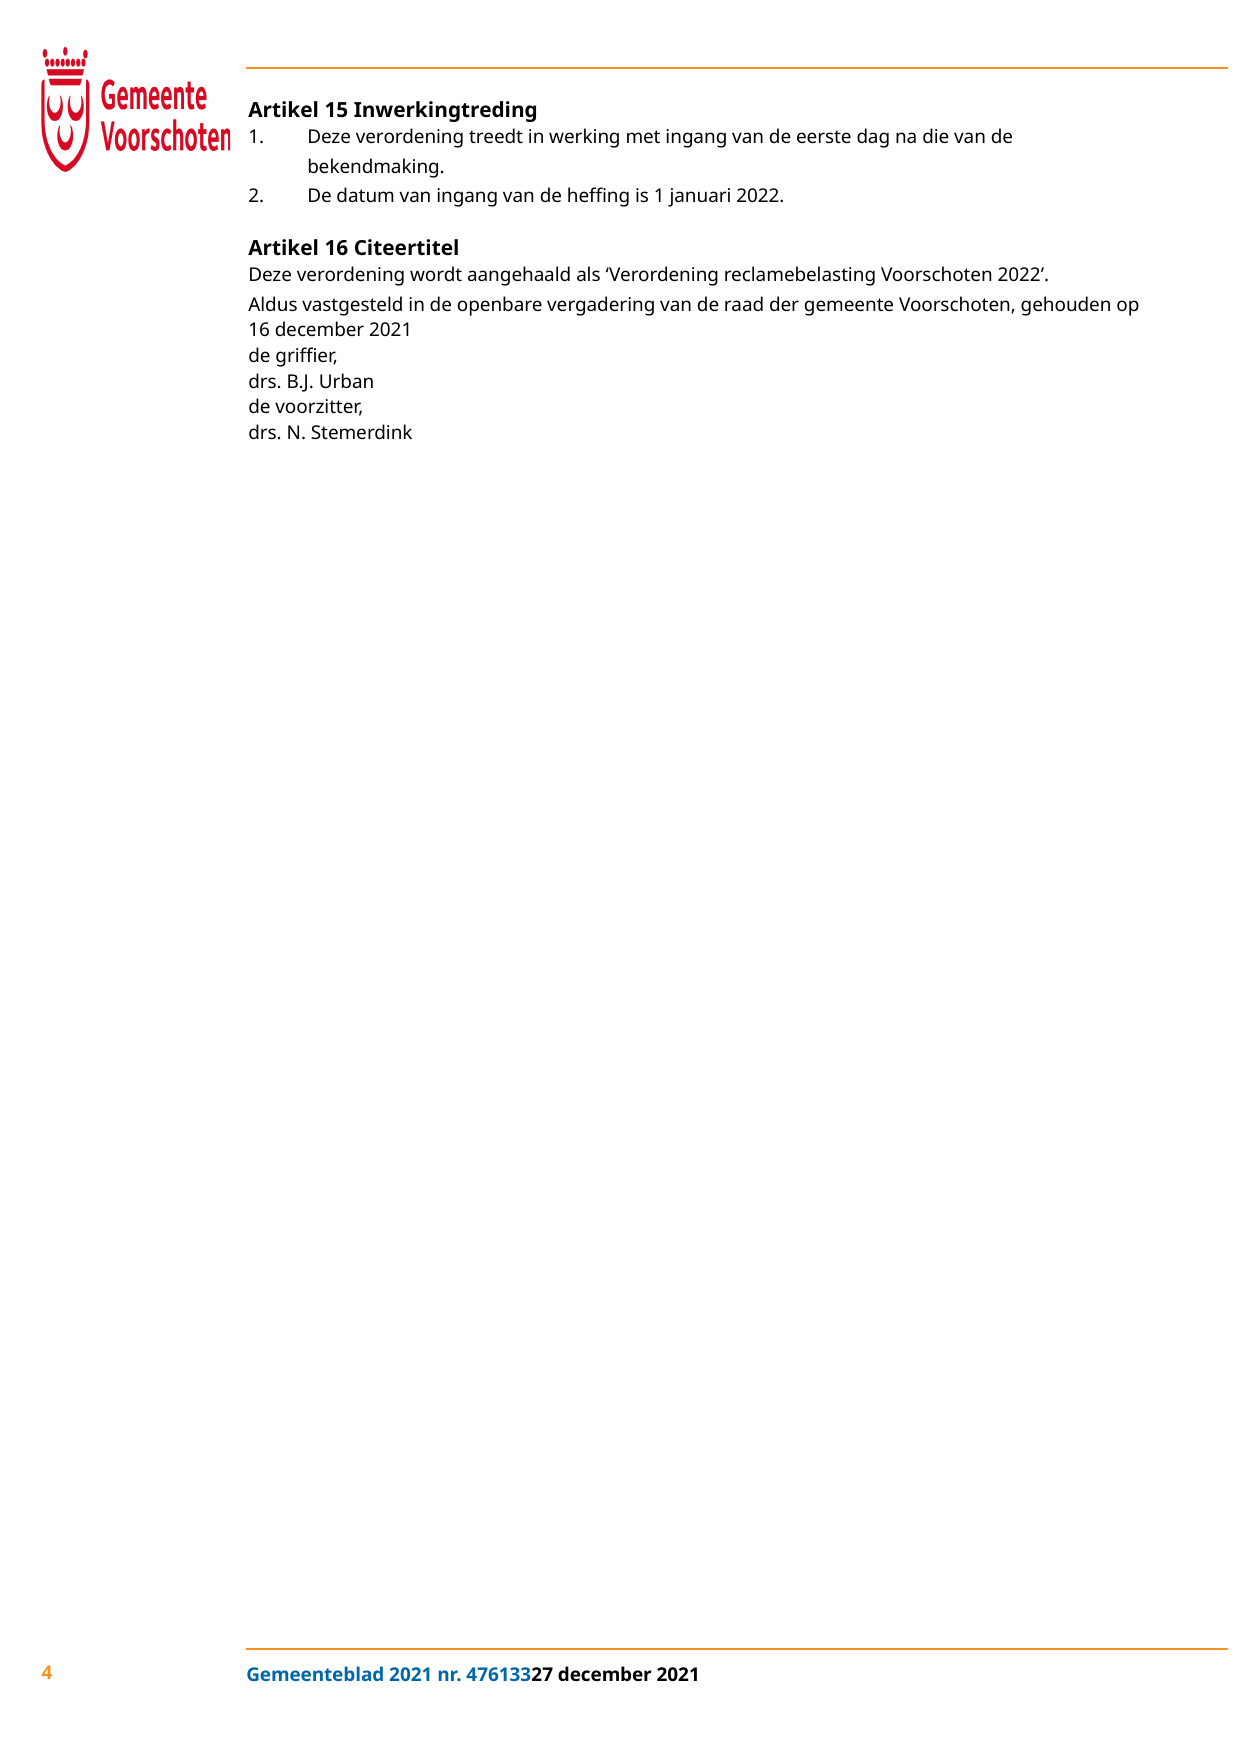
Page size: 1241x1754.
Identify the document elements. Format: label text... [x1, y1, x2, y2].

list De datum van ingang van de heffing is 1 januari 2022. [248, 182, 1152, 208]
text Deze verordening wordt aangehaald als ‘Verordening reclamebelasting Voorschoten 2022’. [248, 261, 1152, 287]
text de griffier, [248, 342, 1152, 368]
text Artikel 15 Inwerkingtreding [248, 95, 1152, 123]
text drs. N. Stemerdink [248, 419, 1152, 445]
picture [41, 47, 231, 172]
text de voorzitter, [248, 394, 1152, 419]
text drs. B.J. Urban [248, 368, 1152, 394]
text Artikel 16 Citeertitel [248, 233, 1152, 261]
text Aldus vastgesteld in de openbare vergadering van de raad der gemeente Voorschoten, gehouden op 16 december 2021 [248, 291, 1152, 342]
list Deze verordening treedt in werking met ingang van de eerste dag na die van de bekendmaking. [248, 123, 1152, 178]
